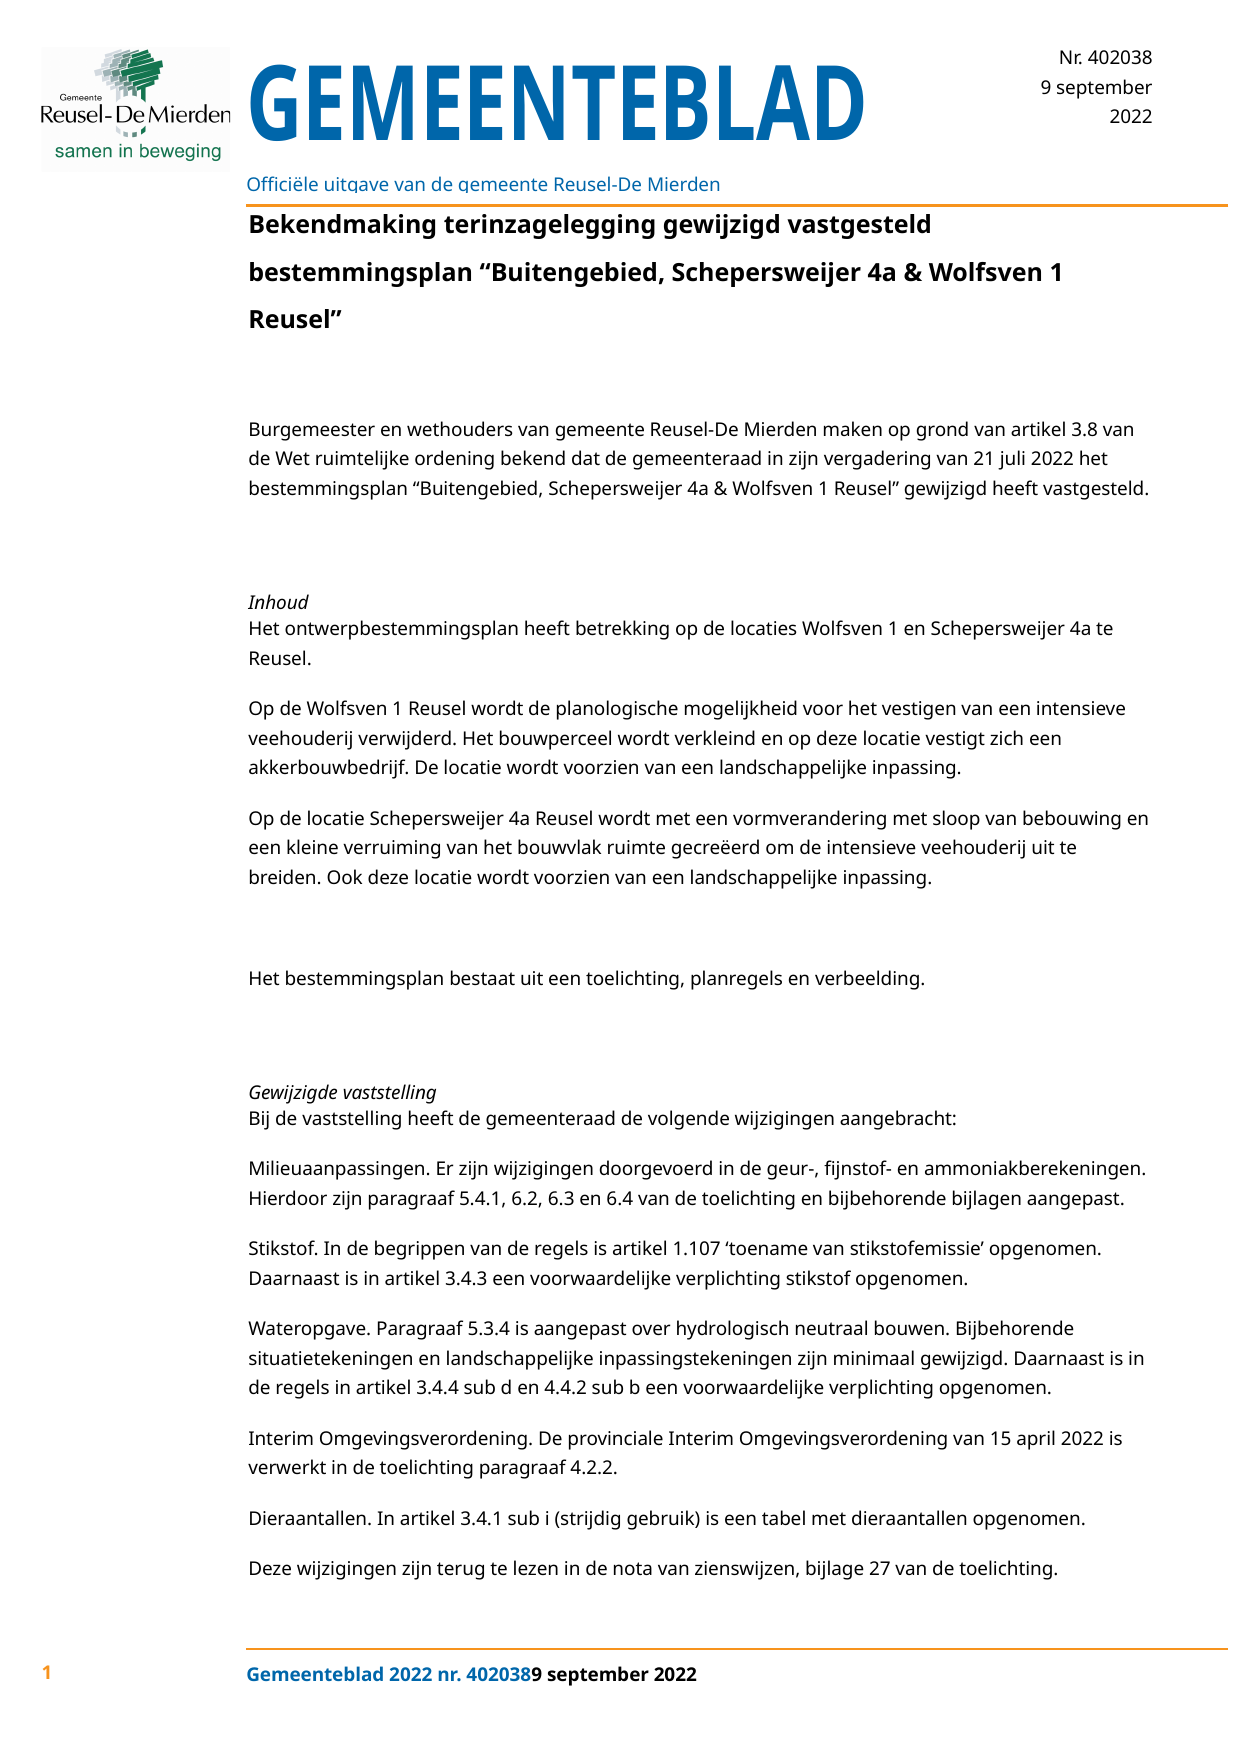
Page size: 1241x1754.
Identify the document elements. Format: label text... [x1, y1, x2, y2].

text Gewijzigde vaststelling [248, 1079, 1152, 1105]
text Bij de vaststelling heeft de gemeenteraad de volgende wijzigingen aangebracht: [248, 1105, 1152, 1131]
text Op de locatie Schepersweijer 4a Reusel wordt met een vormverandering met sloop van bebouwing en een kleine verruiming van het bouwvlak ruimte gecreëerd om de intensieve veehouderij uit te breiden. Ook deze locatie wordt voorzien van een landschappelijke inpassing. [248, 805, 1152, 890]
text Interim Omgevingsverordening. De provinciale Interim Omgevingsverordening van 15 april 2022 is verwerkt in de toelichting paragraaf 4.2.2. [248, 1425, 1152, 1480]
text Milieuaanpassingen. Er zijn wijzigingen doorgevoerd in de geur-, fijnstof- en ammoniakberekeningen. Hierdoor zijn paragraaf 5.4.1, 6.2, 6.3 en 6.4 van de toelichting en bijbehorende bijlagen aangepast. [248, 1155, 1152, 1211]
text Inhoud [248, 589, 1152, 615]
picture [41, 47, 231, 172]
text Burgemeester en wethouders van gemeente Reusel-De Mierden maken op grond van artikel 3.8 van de Wet ruimtelijke ordening bekend dat de gemeenteraad in zijn vergadering van 21 juli 2022 het bestemmingsplan “Buitengebied, Schepersweijer 4a & Wolfsven 1 Reusel” gewijzigd heeft vastgesteld. [248, 416, 1152, 501]
text Het bestemmingsplan bestaat uit een toelichting, planregels en verbeelding. [248, 965, 1152, 991]
text Op de Wolfsven 1 Reusel wordt de planologische mogelijkheid voor het vestigen van een intensieve veehouderij verwijderd. Het bouwperceel wordt verkleind en op deze locatie vestigt zich een akkerbouwbedrijf. De locatie wordt voorzien van een landschappelijke inpassing. [248, 695, 1152, 780]
text Dieraantallen. In artikel 3.4.1 sub i (strijdig gebruik) is een tabel met dieraantallen opgenomen. [248, 1505, 1152, 1531]
text Het ontwerpbestemmingsplan heeft betrekking op de locaties Wolfsven 1 en Schepersweijer 4a te Reusel. [248, 615, 1152, 671]
text Deze wijzigingen zijn terug te lezen in de nota van zienswijzen, bijlage 27 van de toelichting. [248, 1555, 1152, 1581]
text Bekendmaking terinzagelegging gewijzigd vastgesteld bestemmingsplan “Buitengebied, Schepersweijer 4a & Wolfsven 1 Reusel” [248, 207, 1152, 336]
text Stikstof. In de begrippen van de regels is artikel 1.107 ‘toename van stikstofemissie’ opgenomen. Daarnaast is in artikel 3.4.3 een voorwaardelijke verplichting stikstof opgenomen. [248, 1235, 1152, 1291]
text Wateropgave. Paragraaf 5.3.4 is aangepast over hydrologisch neutraal bouwen. Bijbehorende situatietekeningen en landschappelijke inpassingstekeningen zijn minimaal gewijzigd. Daarnaast is in de regels in artikel 3.4.4 sub d en 4.4.2 sub b een voorwaardelijke verplichting opgenomen. [248, 1315, 1152, 1400]
